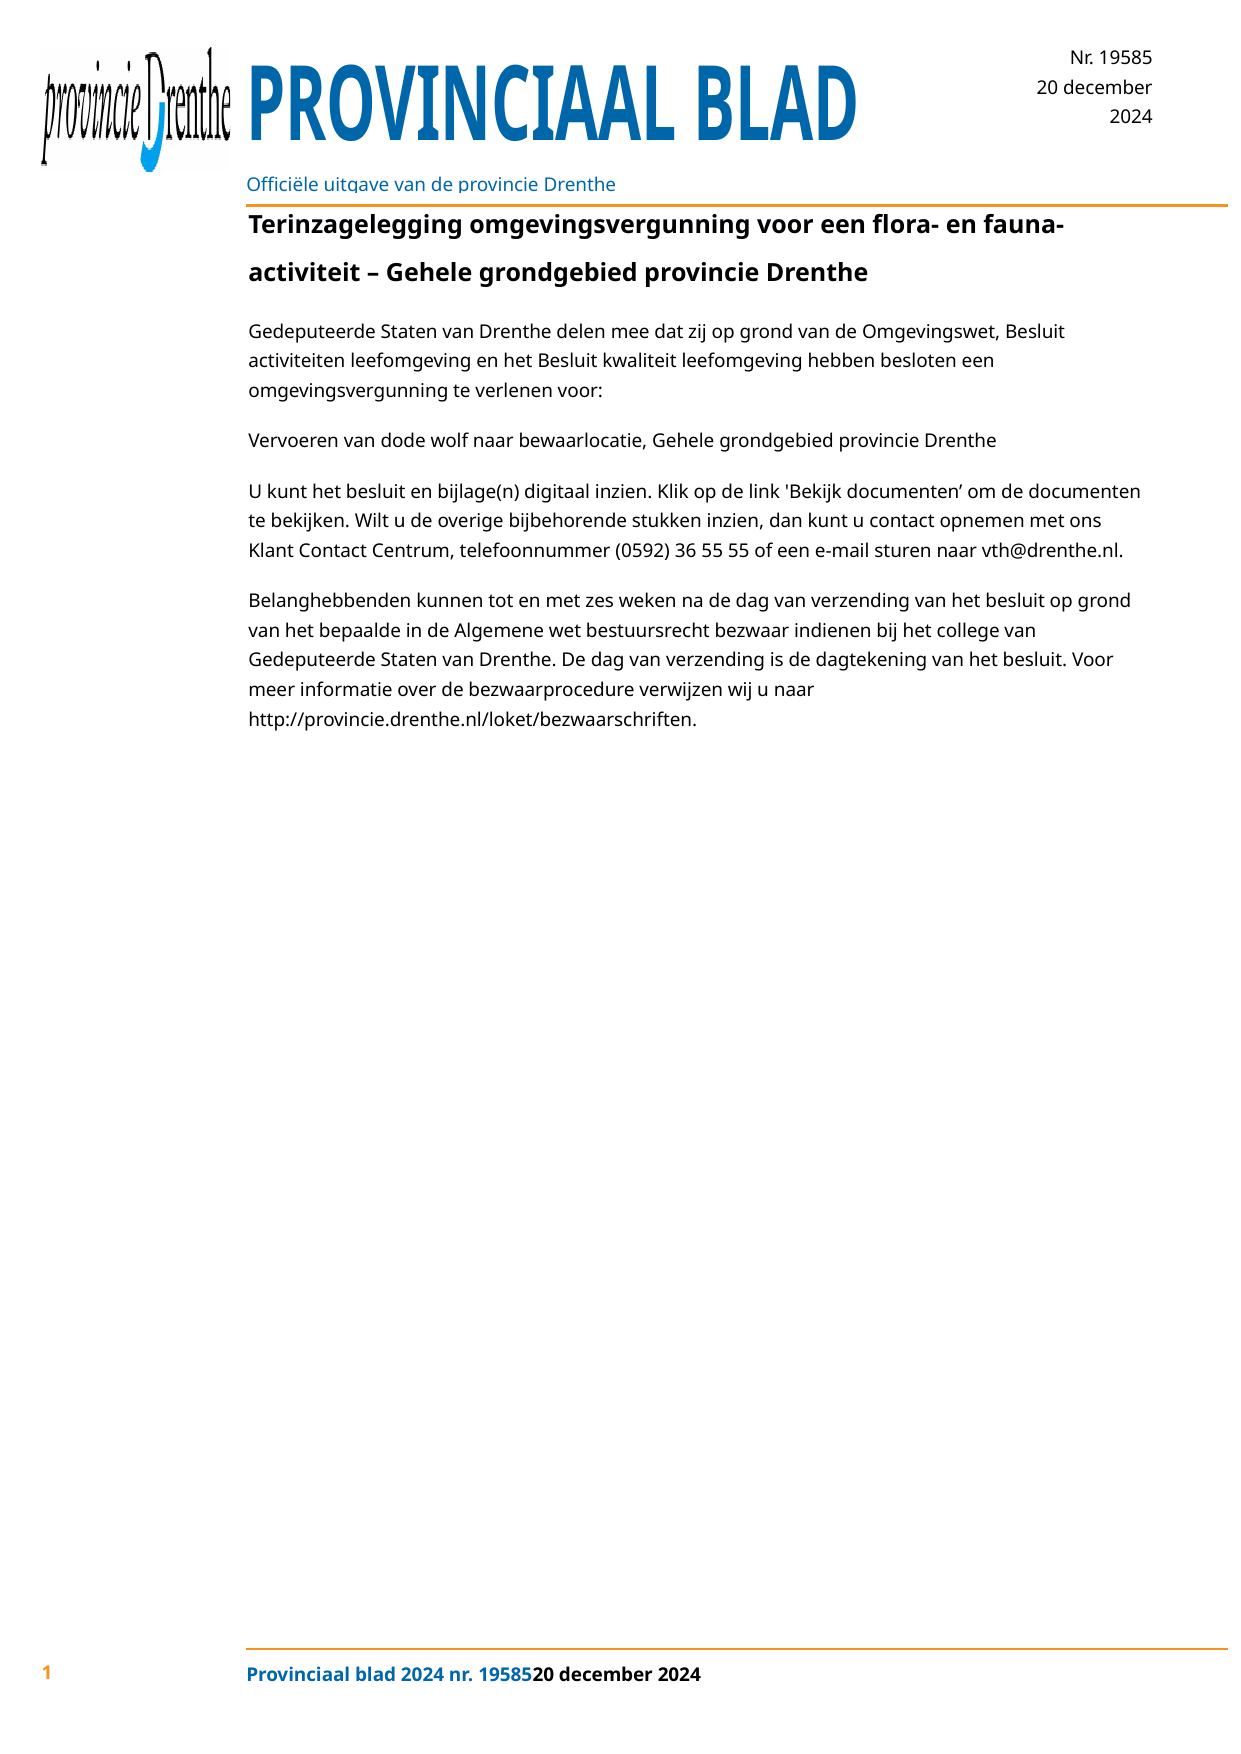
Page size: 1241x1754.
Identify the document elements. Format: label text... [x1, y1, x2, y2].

text Terinzagelegging omgevingsvergunning voor een flora- en fauna-activiteit – Gehele grondgebied provincie Drenthe [248, 207, 1152, 288]
picture [41, 47, 231, 172]
text Vervoeren van dode wolf naar bewaarlocatie, Gehele grondgebied provincie Drenthe [248, 427, 1152, 453]
text U kunt het besluit en bijlage(n) digitaal inzien. Klik op de link 'Bekijk documenten’ om de documenten te bekijken. Wilt u de overige bijbehorende stukken inzien, dan kunt u contact opnemen met ons Klant Contact Centrum, telefoonnummer (0592) 36 55 55 of een e-mail sturen naar vth@drenthe.nl. [248, 478, 1152, 563]
text Gedeputeerde Staten van Drenthe delen mee dat zij op grond van de Omgevingswet, Besluit activiteiten leefomgeving en het Besluit kwaliteit leefomgeving hebben besloten een omgevingsvergunning te verlenen voor: [248, 318, 1152, 403]
text Belanghebbenden kunnen tot en met zes weken na de dag van verzending van het besluit op grond van het bepaalde in de Algemene wet bestuursrecht bezwaar indienen bij het college van Gedeputeerde Staten van Drenthe. De dag van verzending is de dagtekening van het besluit. Voor meer informatie over de bezwaarprocedure verwijzen wij u naar http://provincie.drenthe.nl/loket/bezwaarschriften. [248, 587, 1152, 732]
